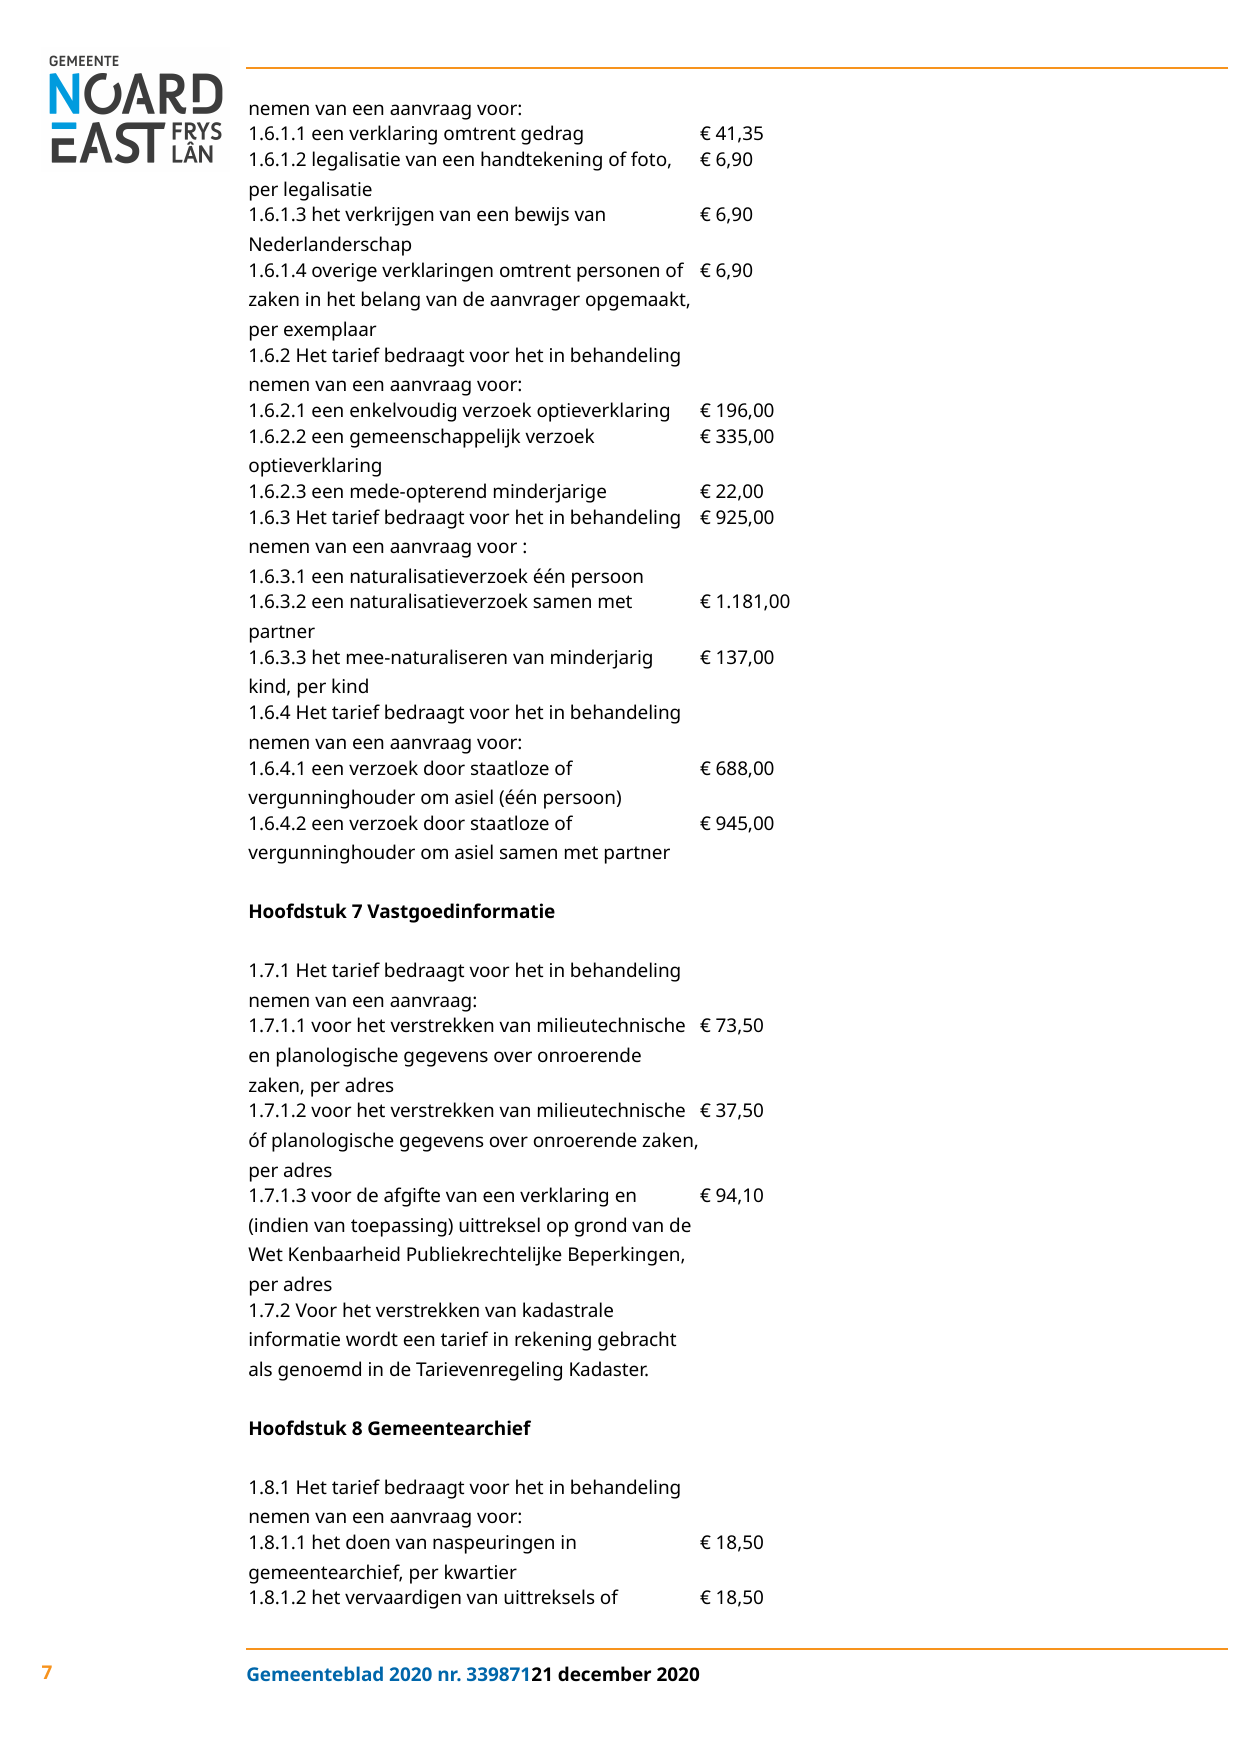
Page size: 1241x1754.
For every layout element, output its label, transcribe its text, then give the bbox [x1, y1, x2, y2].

table_cell 1.6.3.3 het mee-naturaliseren van minderjarig kind, per kind [248, 644, 700, 699]
table_cell € 137,00 [700, 644, 1152, 699]
text Hoofdstuk 8 Gemeentearchief [248, 1415, 1152, 1440]
table_cell € 196,00 [700, 397, 1152, 423]
table_cell [700, 342, 1152, 397]
table_header [700, 1474, 1152, 1529]
table_cell € 73,50 [700, 1013, 1152, 1098]
table_header 1.8.1 Het tarief bedraagt voor het in behandeling nemen van een aanvraag voor: [248, 1474, 700, 1529]
picture [41, 47, 231, 172]
table_cell € 945,00 [700, 810, 1152, 865]
table_cell € 18,50 [700, 1585, 1152, 1610]
text Hoofdstuk 7 Vastgoedinformatie [248, 898, 1152, 924]
table_cell € 335,00 [700, 423, 1152, 478]
table_cell 1.7.2 Voor het verstrekken van kadastrale informatie wordt een tarief in rekening gebracht als genoemd in de Tarievenregeling Kadaster. [248, 1297, 700, 1382]
table_cell € 22,00 [700, 478, 1152, 504]
table_cell 1.8.1.1 het doen van naspeuringen in gemeentearchief, per kwartier [248, 1529, 700, 1584]
table_header nemen van een aanvraag voor: [248, 95, 700, 121]
table_cell 1.6.2.1 een enkelvoudig verzoek optieverklaring [248, 397, 700, 423]
table_cell € 6,90 [700, 146, 1152, 202]
table_cell 1.6.1.2 legalisatie van een handtekening of foto, per legalisatie [248, 146, 700, 202]
table_cell 1.6.1.3 het verkrijgen van een bewijs van Nederlanderschap [248, 202, 700, 257]
table_cell 1.6.4 Het tarief bedraagt voor het in behandeling nemen van een aanvraag voor: [248, 699, 700, 755]
table_cell 1.6.4.1 een verzoek door staatloze of vergunninghouder om asiel (één persoon) [248, 755, 700, 810]
table_cell 1.6.2.2 een gemeenschappelijk verzoek optieverklaring [248, 423, 700, 478]
table_header [700, 95, 1152, 121]
table_cell [700, 1297, 1152, 1382]
table_header 1.7.1 Het tarief bedraagt voor het in behandeling nemen van een aanvraag: [248, 958, 700, 1013]
table_cell € 925,00 [700, 504, 1152, 589]
table_cell 1.6.2.3 een mede-opterend minderjarige [248, 478, 700, 504]
table_cell 1.6.4.2 een verzoek door staatloze of vergunninghouder om asiel samen met partner [248, 810, 700, 865]
table_cell 1.7.1.1 voor het verstrekken van milieutechnische en planologische gegevens over onroerende zaken, per adres [248, 1013, 700, 1098]
table_cell € 6,90 [700, 202, 1152, 257]
table_cell € 94,10 [700, 1183, 1152, 1297]
table_cell 1.6.1.1 een verklaring omtrent gedrag [248, 121, 700, 146]
table_cell 1.6.3 Het tarief bedraagt voor het in behandeling nemen van een aanvraag voor : 1.6.3.1 een naturalisatieverzoek één persoon [248, 504, 700, 589]
table_cell € 688,00 [700, 755, 1152, 810]
table_cell € 18,50 [700, 1529, 1152, 1584]
table_cell 1.7.1.2 voor het verstrekken van milieutechnische óf planologische gegevens over onroerende zaken, per adres [248, 1098, 700, 1182]
table_cell € 1.181,00 [700, 589, 1152, 644]
table_cell 1.6.1.4 overige verklaringen omtrent personen of zaken in het belang van de aanvrager opgemaakt, per exemplaar [248, 257, 700, 342]
table_cell € 37,50 [700, 1098, 1152, 1182]
table_cell 1.8.1.2 het vervaardigen van uittreksels of [248, 1585, 700, 1610]
table_cell € 41,35 [700, 121, 1152, 146]
table_cell [700, 699, 1152, 755]
table_header [700, 958, 1152, 1013]
table_cell € 6,90 [700, 257, 1152, 342]
table_cell 1.7.1.3 voor de afgifte van een verklaring en (indien van toepassing) uittreksel op grond van de Wet Kenbaarheid Publiekrechtelijke Beperkingen, per adres [248, 1183, 700, 1297]
table_cell 1.6.3.2 een naturalisatieverzoek samen met partner [248, 589, 700, 644]
table_cell 1.6.2 Het tarief bedraagt voor het in behandeling nemen van een aanvraag voor: [248, 342, 700, 397]
